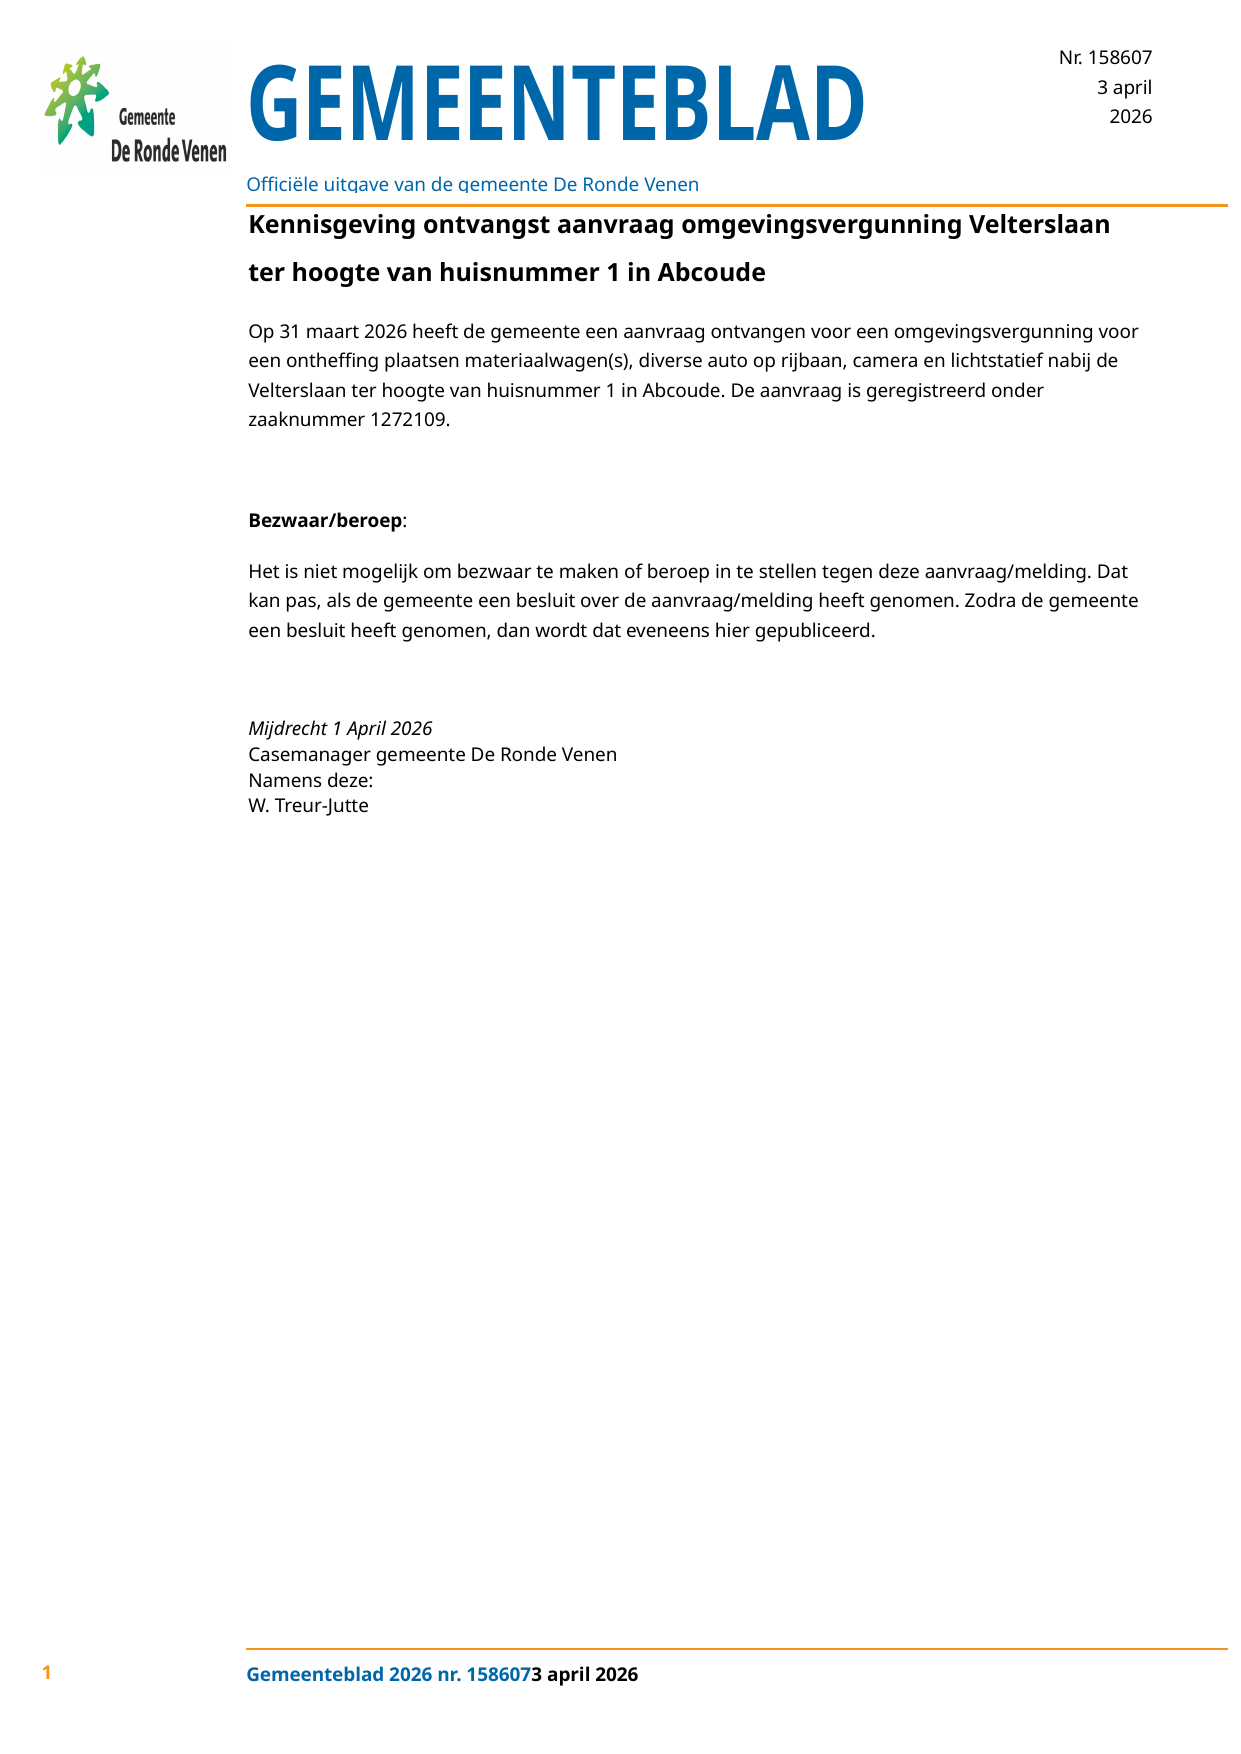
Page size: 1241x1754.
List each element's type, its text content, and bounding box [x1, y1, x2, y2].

text Namens deze: [248, 767, 1152, 792]
text Het is niet mogelijk om bezwaar te maken of beroep in te stellen tegen deze aanvraag/melding. Dat kan pas, als de gemeente een besluit over de aanvraag/melding heeft genomen. Zodra de gemeente een besluit heeft genomen, dan wordt dat eveneens hier gepubliceerd. [248, 558, 1152, 643]
text Kennisgeving ontvangst aanvraag omgevingsvergunning Velterslaan ter hoogte van huisnummer 1 in Abcoude [248, 207, 1152, 288]
text W. Treur-Jutte [248, 792, 1152, 818]
picture [41, 47, 231, 172]
text Bezwaar/beroep: [248, 507, 1152, 533]
text Mijdrecht 1 April 2026 [248, 715, 1152, 741]
text Op 31 maart 2026 heeft de gemeente een aanvraag ontvangen voor een omgevingsvergunning voor een ontheffing plaatsen materiaalwagen(s), diverse auto op rijbaan, camera en lichtstatief nabij de Velterslaan ter hoogte van huisnummer 1 in Abcoude. De aanvraag is geregistreerd onder zaaknummer 1272109. [248, 318, 1152, 432]
text Casemanager gemeente De Ronde Venen [248, 741, 1152, 767]
